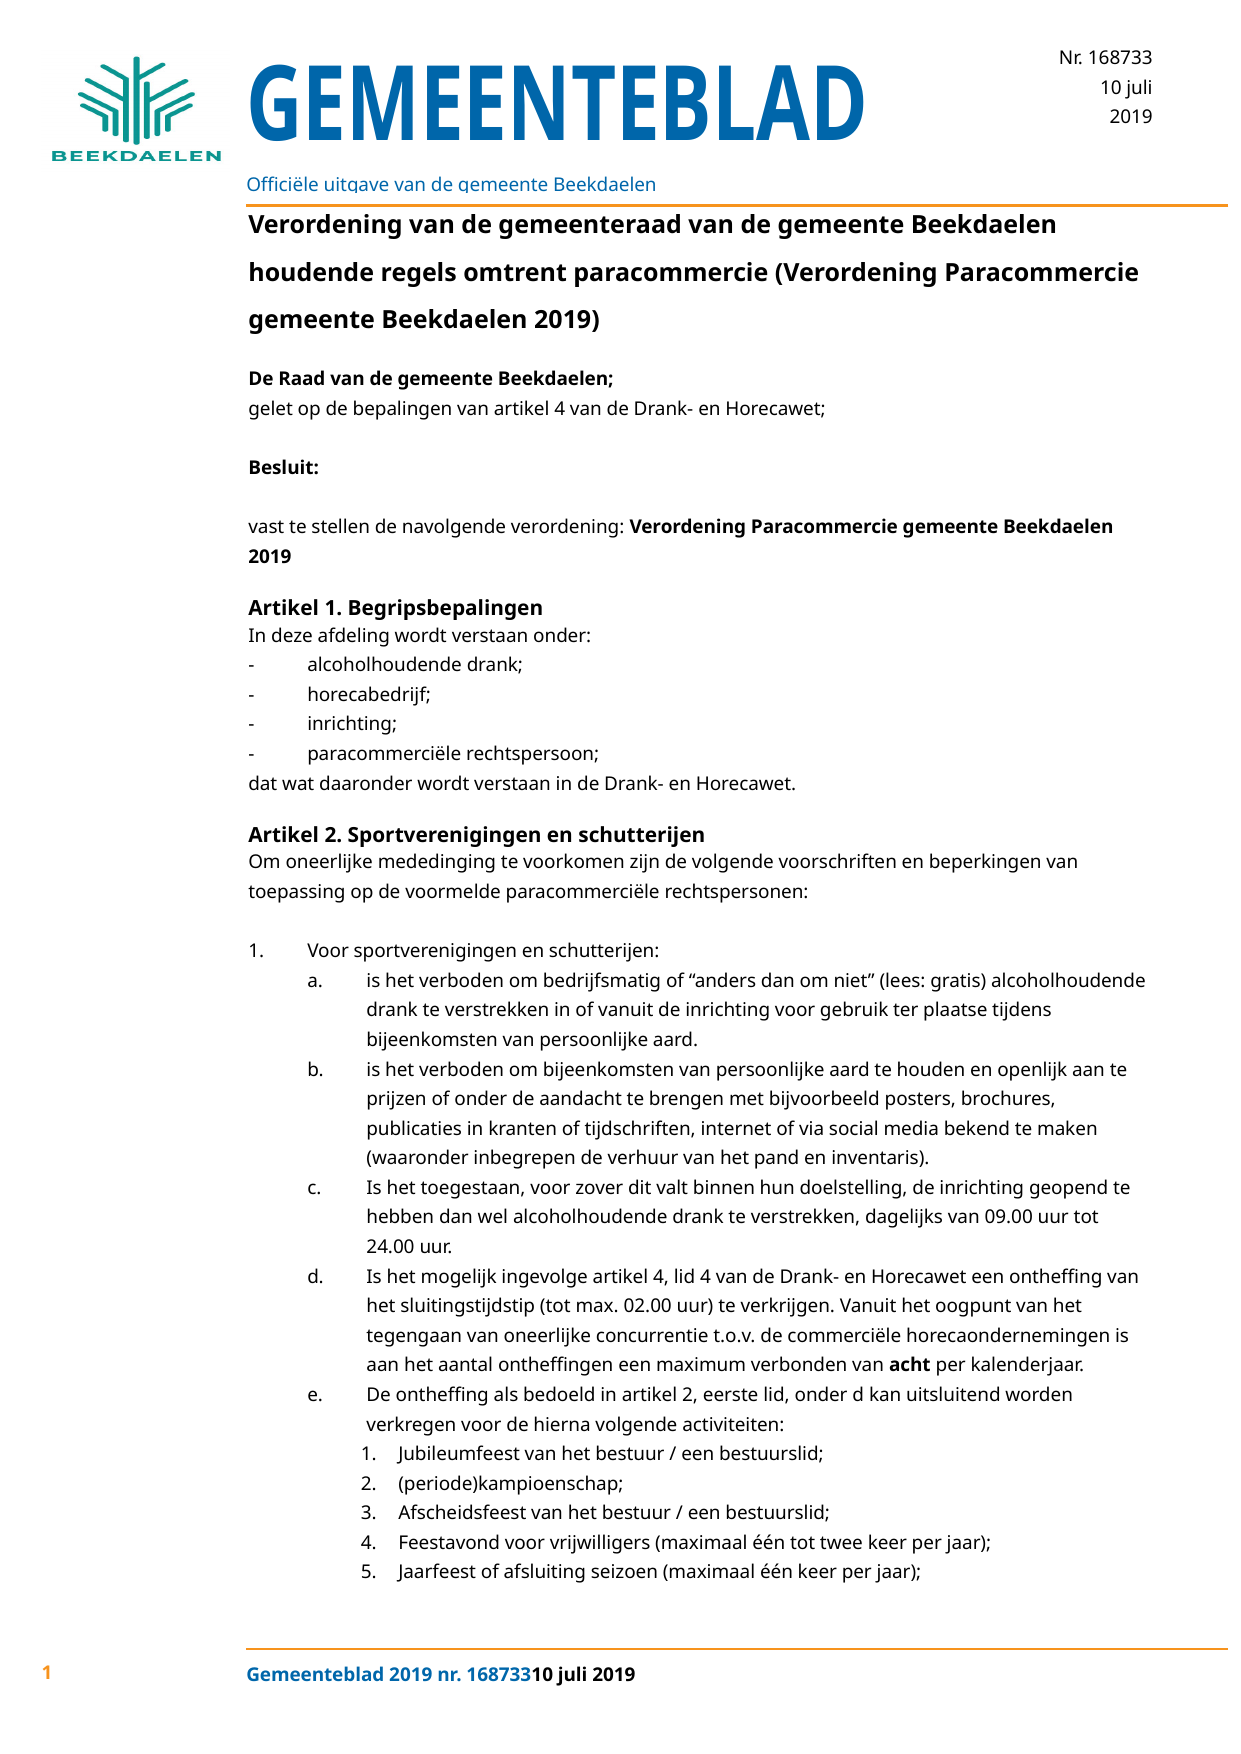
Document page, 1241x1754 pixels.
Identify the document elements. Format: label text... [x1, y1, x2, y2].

list Is het mogelijk ingevolge artikel 4, lid 4 van de Drank- en Horecawet een ontheffing van het sluitingstijdstip (tot max. 02.00 uur) te verkrijgen. Vanuit het oogpunt van het tegengaan van oneerlijke concurrentie t.o.v. de commerciële horecaondernemingen is aan het aantal ontheffingen een maximum verbonden van acht per kalenderjaar. [307, 1263, 1152, 1377]
list alcoholhoudende drank; [248, 651, 1152, 677]
text Artikel 1. Begripsbepalingen [248, 593, 1152, 622]
text Besluit: [248, 454, 1152, 480]
list Jaarfeest of afsluiting seizoen (maximaal één keer per jaar); [361, 1559, 1152, 1584]
text vast te stellen de navolgende verordening: Verordening Paracommercie gemeente Beekdaelen 2019 [248, 513, 1152, 569]
list Feestavond voor vrijwilligers (maximaal één tot twee keer per jaar); [361, 1529, 1152, 1555]
text De Raad van de gemeente Beekdaelen; [248, 366, 1152, 391]
text Artikel 2. Sportverenigingen en schutterijen [248, 820, 1152, 849]
list is het verboden om bedrijfsmatig of “anders dan om niet” (lees: gratis) alcoholhoudende drank te verstrekken in of vanuit de inrichting voor gebruik ter plaatse tijdens bijeenkomsten van persoonlijke aard. [307, 967, 1152, 1052]
list (periode)kampioenschap; [361, 1470, 1152, 1496]
text gelet op de bepalingen van artikel 4 van de Drank- en Horecawet; [248, 395, 1152, 421]
text In deze afdeling wordt verstaan onder: [248, 622, 1152, 648]
list Afscheidsfeest van het bestuur / een bestuurslid; [361, 1499, 1152, 1525]
list horecabedrijf; [248, 681, 1152, 707]
list Is het toegestaan, voor zover dit valt binnen hun doelstelling, de inrichting geopend te hebben dan wel alcoholhoudende drank te verstrekken, dagelijks van 09.00 uur tot 24.00 uur. [307, 1174, 1152, 1259]
text Verordening van de gemeenteraad van de gemeente Beekdaelen houdende regels omtrent paracommercie (Verordening Paracommercie gemeente Beekdaelen 2019) [248, 207, 1152, 336]
list inrichting; [248, 711, 1152, 736]
list De ontheffing als bedoeld in artikel 2, eerste lid, onder d kan uitsluitend worden verkregen voor de hierna volgende activiteiten: [307, 1381, 1152, 1436]
picture [41, 47, 231, 172]
list paracommerciële rechtspersoon; [248, 740, 1152, 766]
list Voor sportverenigingen en schutterijen: [248, 937, 1152, 963]
list Jubileumfeest van het bestuur / een bestuurslid; [361, 1440, 1152, 1466]
text Om oneerlijke mededinging te voorkomen zijn de volgende voorschriften en beperkingen van toepassing op de voormelde paracommerciële rechtspersonen: [248, 849, 1152, 904]
text dat wat daaronder wordt verstaan in de Drank- en Horecawet. [248, 770, 1152, 796]
list is het verboden om bijeenkomsten van persoonlijke aard te houden en openlijk aan te prijzen of onder de aandacht te brengen met bijvoorbeeld posters, brochures, publicaties in kranten of tijdschriften, internet of via social media bekend te maken (waaronder inbegrepen de verhuur van het pand en inventaris). [307, 1056, 1152, 1170]
